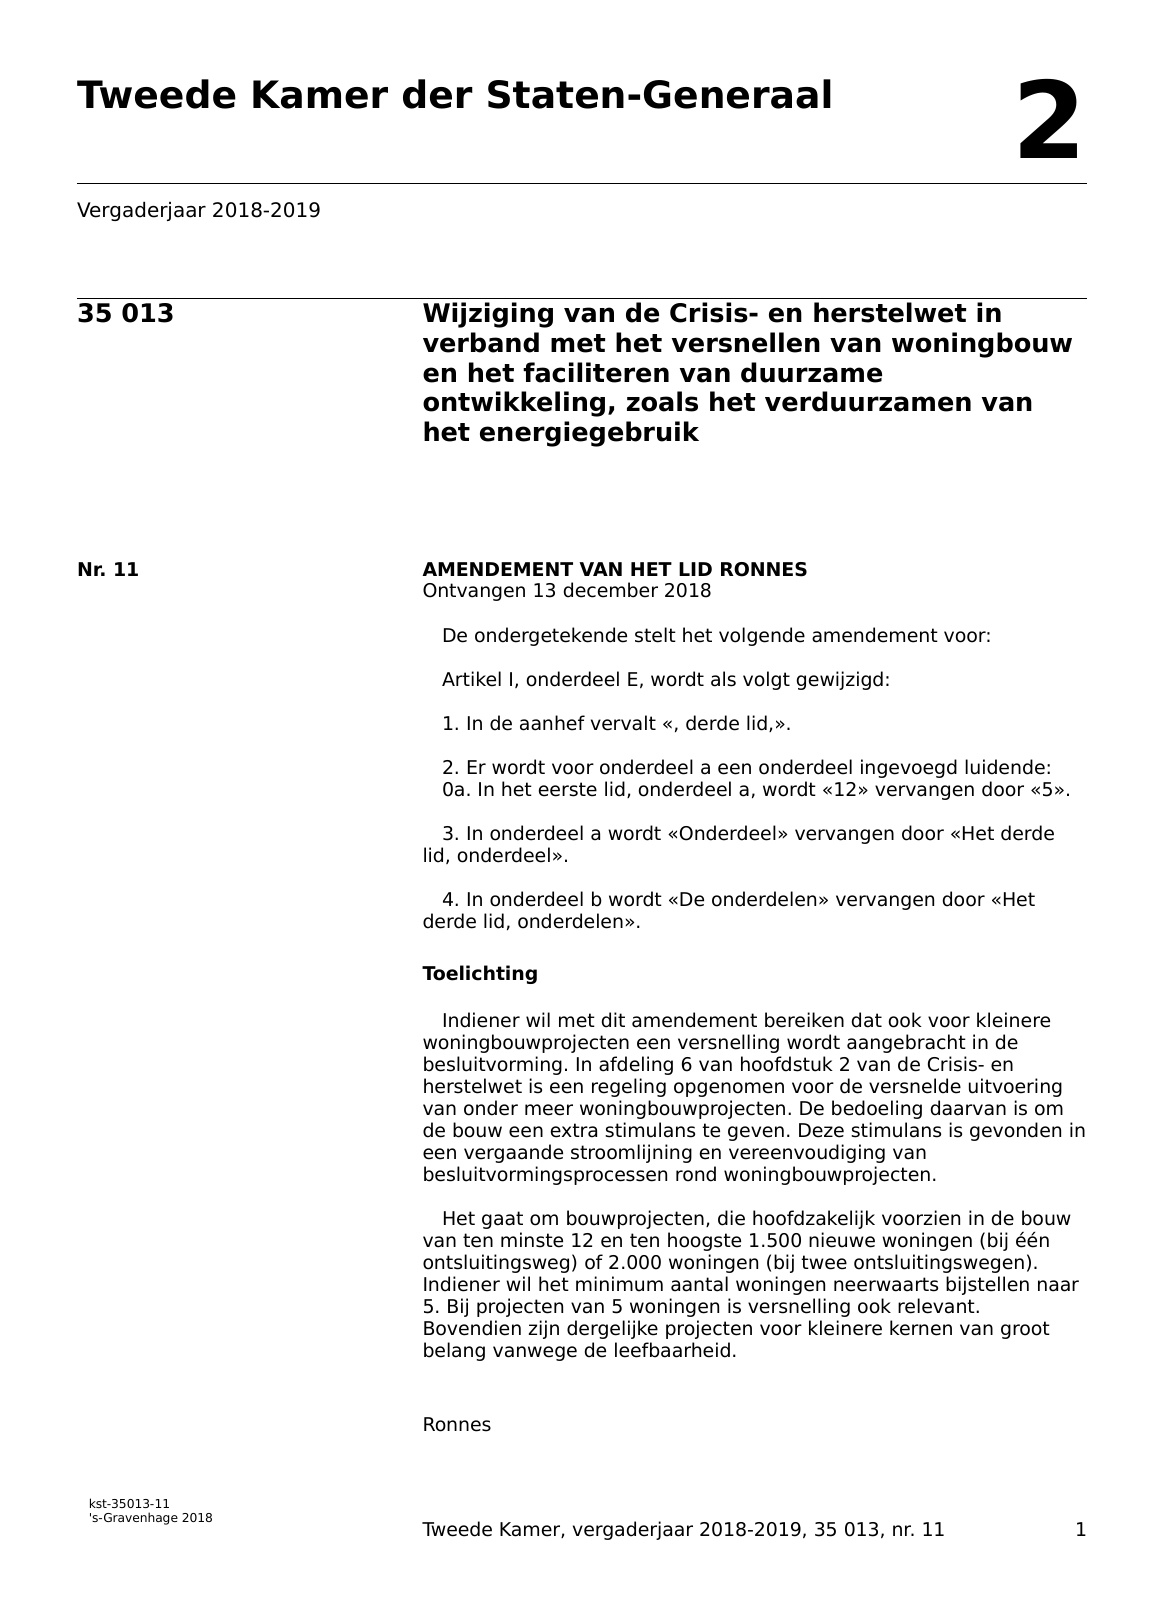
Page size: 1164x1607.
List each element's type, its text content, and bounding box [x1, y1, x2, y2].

text 3. In onderdeel a wordt «Onderdeel» vervangen door «Het derde lid, onderdeel». [422, 823, 1087, 867]
text Ontvangen 13 december 2018 [422, 580, 1087, 602]
text 's-Gravenhage 2018 [88, 1511, 323, 1525]
text Indiener wil met dit amendement bereiken dat ook voor kleinere woningbouwprojecten een versnelling wordt aangebracht in de besluitvorming. In afdeling 6 van hoofdstuk 2 van de Crisis- en herstelwet is een regeling opgenomen voor de versnelde uitvoering van onder meer woningbouwprojecten. De bedoeling daarvan is om de bouw een extra stimulans te geven. Deze stimulans is gevonden in een vergaande stroomlijning en vereenvoudiging van besluitvormingsprocessen rond woningbouwprojecten. [422, 1010, 1087, 1186]
text 2. Er wordt voor onderdeel a een onderdeel ingevoegd luidende: [422, 757, 1087, 779]
text Artikel I, onderdeel E, wordt als volgt gewijzigd: [422, 669, 1087, 691]
text 4. In onderdeel b wordt «De onderdelen» vervangen door «Het derde lid, onderdelen». [422, 889, 1087, 933]
subtitle Toelichting [422, 963, 1087, 985]
text 1. In de aanhef vervalt «, derde lid,». [422, 713, 1087, 735]
text De ondergetekende stelt het volgende amendement voor: [422, 624, 1087, 647]
text kst-35013-11 [88, 1497, 323, 1511]
subtitle 35 013 Wijziging van de Crisis- en herstelwet in verband met het versnellen van woningbouw en het faciliteren van duurzame ontwikkeling, zoals het verduurzamen van het energiegebruik [77, 299, 1087, 447]
text 0a. In het eerste lid, onderdeel a, wordt «12» vervangen door «5». [422, 779, 1087, 801]
subtitle Nr. 11 AMENDEMENT VAN HET LID RONNES [77, 558, 1087, 580]
text Ronnes [422, 1392, 1087, 1436]
table_header 2 [886, 59, 1087, 183]
table_header Tweede Kamer der Staten-Generaal [77, 59, 886, 183]
text Het gaat om bouwprojecten, die hoofdzakelijk voorzien in de bouw van ten minste 12 en ten hoogste 1.500 nieuwe woningen (bij één ontsluitingsweg) of 2.000 woningen (bij twee ontsluitingswegen). Indiener wil het minimum aantal woningen neerwaarts bijstellen naar 5. Bij projecten van 5 woningen is versnelling ook relevant. Bovendien zijn dergelijke projecten voor kleinere kernen van groot belang vanwege de leefbaarheid. [422, 1208, 1087, 1362]
table_cell Vergaderjaar 2018-2019 [77, 184, 1087, 298]
